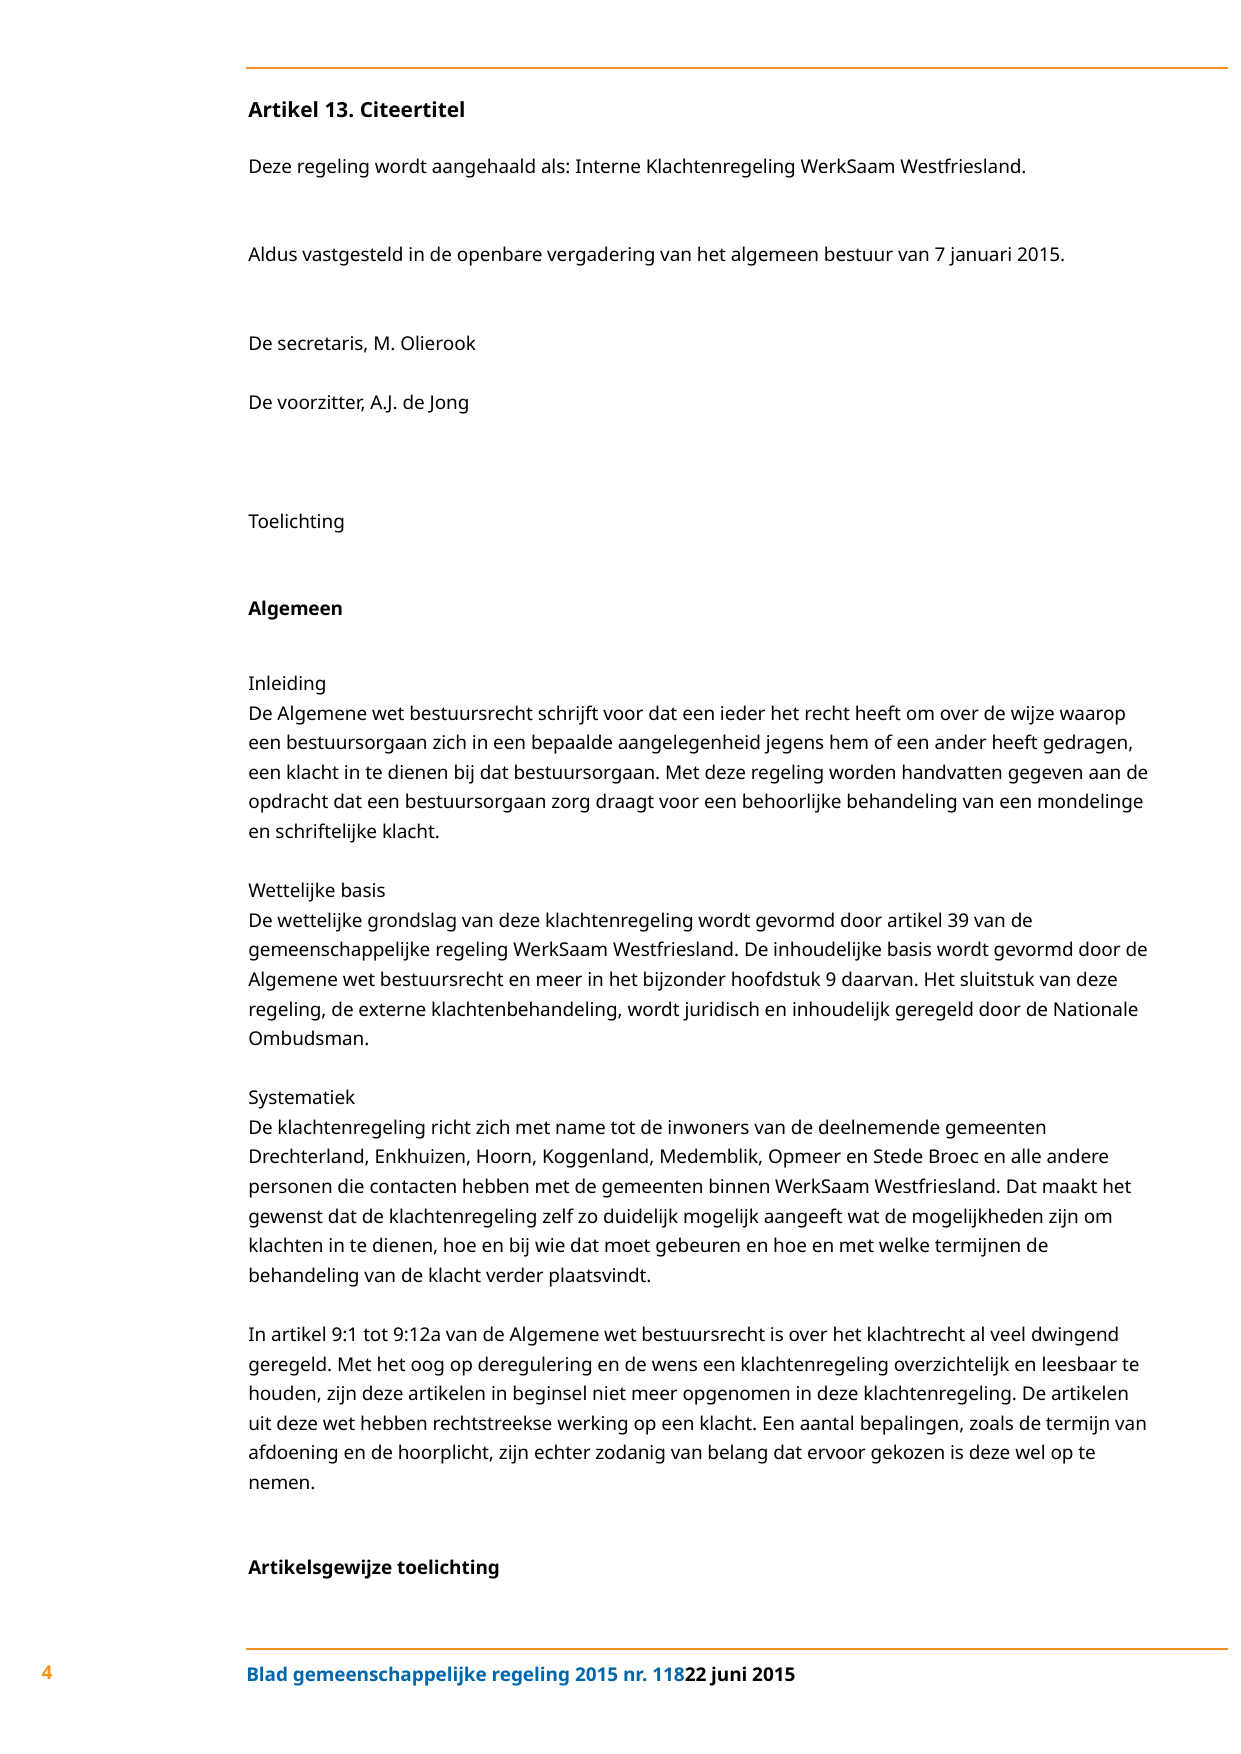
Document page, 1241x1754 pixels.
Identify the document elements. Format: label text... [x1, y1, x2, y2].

text De klachtenregeling richt zich met name tot de inwoners van de deelnemende gemeenten Drechterland, Enkhuizen, Hoorn, Koggenland, Medemblik, Opmeer en Stede Broec en alle andere personen die contacten hebben met de gemeenten binnen WerkSaam Westfriesland. Dat maakt het gewenst dat de klachtenregeling zelf zo duidelijk mogelijk aangeeft wat de mogelijkheden zijn om klachten in te dienen, hoe en bij wie dat moet gebeuren en hoe en met welke termijnen de behandeling van de klacht verder plaatsvindt. [248, 1114, 1152, 1288]
text De Algemene wet bestuursrecht schrijft voor dat een ieder het recht heeft om over de wijze waarop een bestuursorgaan zich in een bepaalde aangelegenheid jegens hem of een ander heeft gedragen, een klacht in te dienen bij dat bestuursorgaan. Met deze regeling worden handvatten gegeven aan de opdracht dat een bestuursorgaan zorg draagt voor een behoorlijke behandeling van een mondelinge en schriftelijke klacht. [248, 700, 1152, 844]
text Toelichting [248, 508, 1152, 533]
text Systematiek [248, 1084, 1152, 1110]
text Algemeen [248, 593, 1152, 621]
text De voorzitter, A.J. de Jong [248, 389, 1152, 415]
text Inleiding [248, 670, 1152, 696]
text In artikel 9:1 tot 9:12a van de Algemene wet bestuursrecht is over het klachtrecht al veel dwingend geregeld. Met het oog op deregulering en de wens een klachtenregeling overzichtelijk en leesbaar te houden, zijn deze artikelen in beginsel niet meer opgenomen in deze klachtenregeling. De artikelen uit deze wet hebben rechtstreekse werking op een klacht. Een aantal bepalingen, zoals de termijn van afdoening en de hoorplicht, zijn echter zodanig van belang dat ervoor gekozen is deze wel op te nemen. [248, 1321, 1152, 1495]
text Wettelijke basis [248, 877, 1152, 903]
picture [41, 47, 231, 172]
text Deze regeling wordt aangehaald als: Interne Klachtenregeling WerkSaam Westfriesland. [248, 153, 1152, 178]
text De secretaris, M. Olierook [248, 330, 1152, 356]
text Aldus vastgesteld in de openbare vergadering van het algemeen bestuur van 7 januari 2015. [248, 242, 1152, 267]
text Artikel 13. Citeertitel [248, 95, 1152, 123]
text De wettelijke grondslag van deze klachtenregeling wordt gevormd door artikel 39 van de gemeenschappelijke regeling WerkSaam Westfriesland. De inhoudelijke basis wordt gevormd door de Algemene wet bestuursrecht en meer in het bijzonder hoofdstuk 9 daarvan. Het sluitstuk van deze regeling, de externe klachtenbehandeling, wordt juridisch en inhoudelijk geregeld door de Nationale Ombudsman. [248, 907, 1152, 1051]
text Artikelsgewijze toelichting [248, 1554, 1152, 1580]
